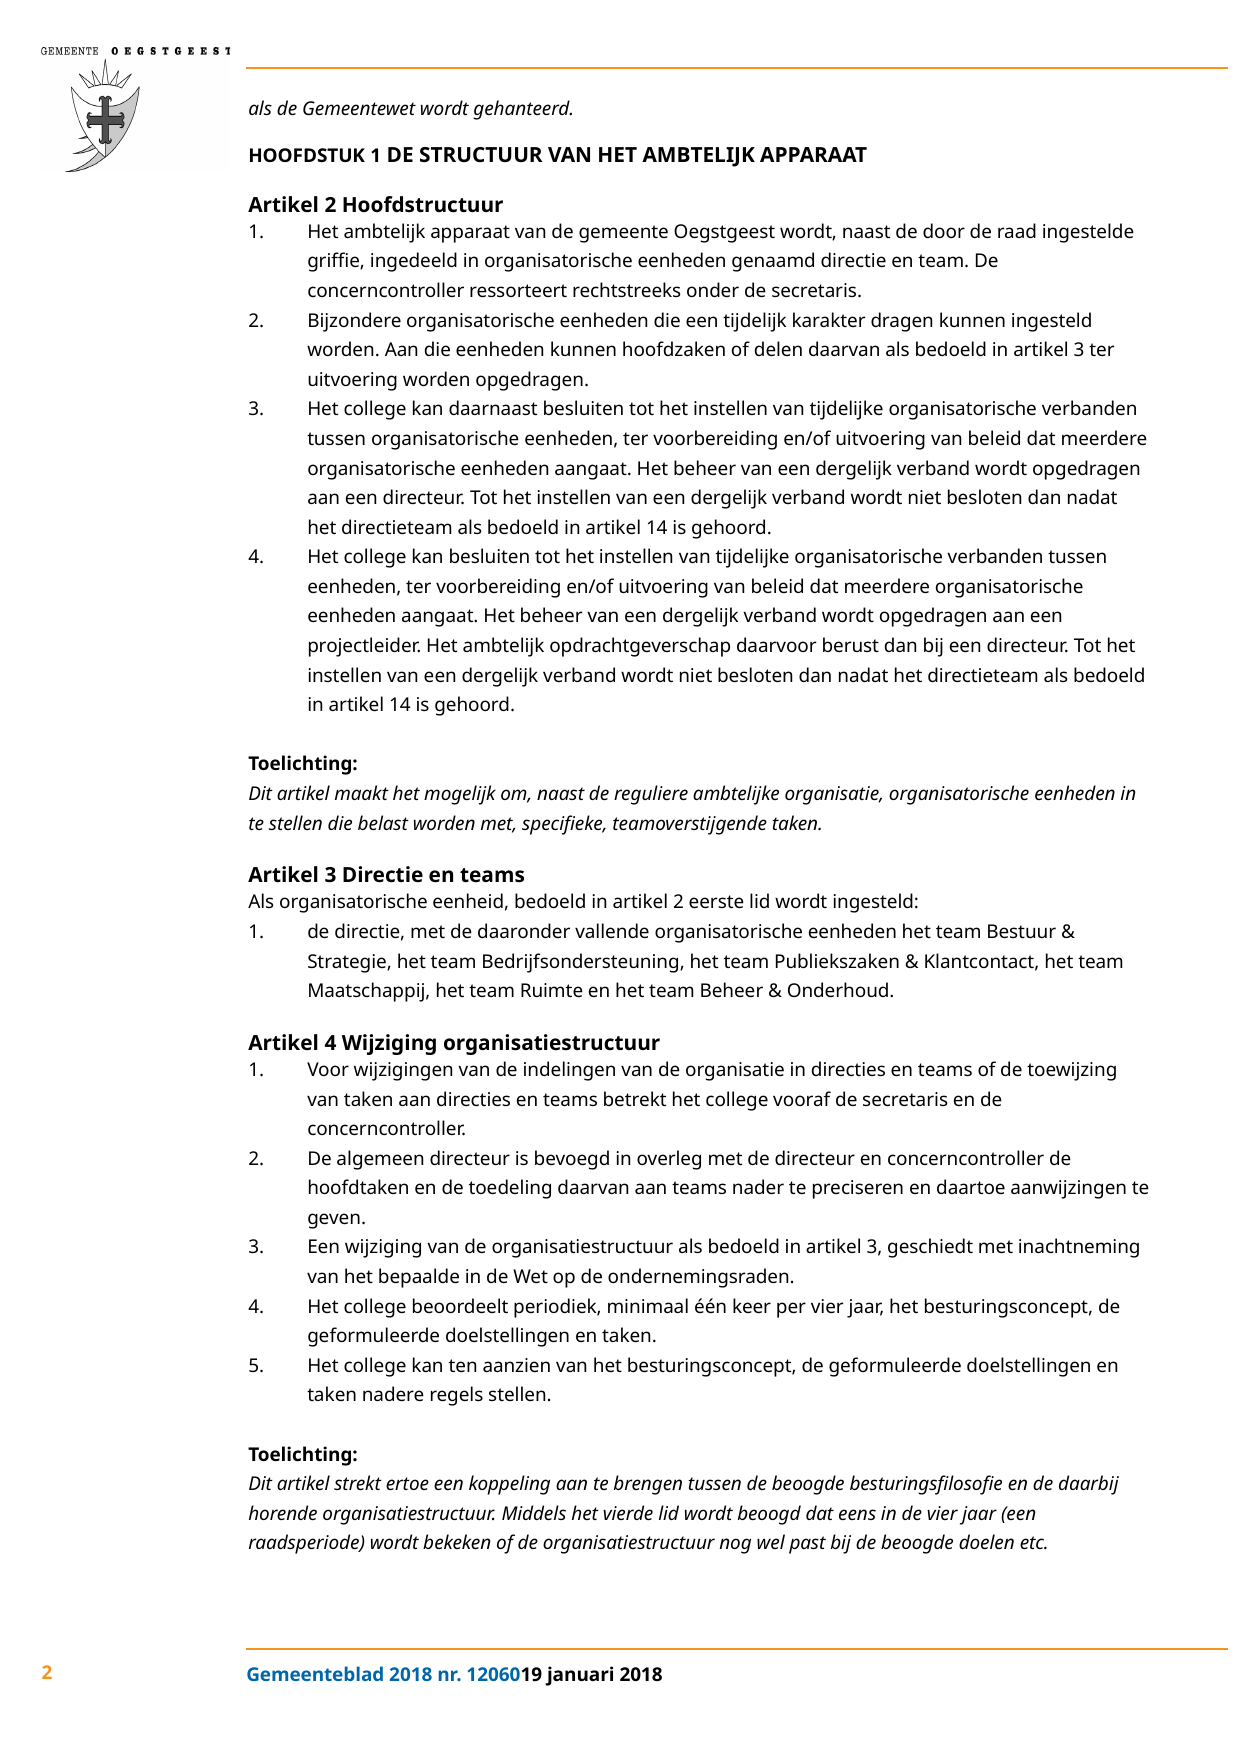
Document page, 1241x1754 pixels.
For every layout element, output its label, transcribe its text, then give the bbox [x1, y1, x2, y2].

text HOOFDSTUK 1 DE STRUCTUUR VAN HET AMBTELIJK APPARAAT [248, 140, 1152, 169]
text Toelichting: [248, 1441, 1152, 1467]
list Voor wijzigingen van de indelingen van de organisatie in directies en teams of de toewijzing van taken aan directies en teams betrekt het college vooraf de secretaris en de concerncontroller. [248, 1056, 1152, 1141]
list Het college beoordeelt periodiek, minimaal één keer per vier jaar, het besturingsconcept, de geformuleerde doelstellingen en taken. [248, 1293, 1152, 1348]
list Het college kan besluiten tot het instellen van tijdelijke organisatorische verbanden tussen eenheden, ter voorbereiding en/of uitvoering van beleid dat meerdere organisatorische eenheden aangaat. Het beheer van een dergelijk verband wordt opgedragen aan een projectleider. Het ambtelijk opdrachtgeverschap daarvoor berust dan bij een directeur. Tot het instellen van een dergelijk verband wordt niet besloten dan nadat het directieteam als bedoeld in artikel 14 is gehoord. [248, 543, 1152, 717]
list Het college kan daarnaast besluiten tot het instellen van tijdelijke organisatorische verbanden tussen organisatorische eenheden, ter voorbereiding en/of uitvoering van beleid dat meerdere organisatorische eenheden aangaat. Het beheer van een dergelijk verband wordt opgedragen aan een directeur. Tot het instellen van een dergelijk verband wordt niet besloten dan nadat het directieteam als bedoeld in artikel 14 is gehoord. [248, 396, 1152, 540]
text als de Gemeentewet wordt gehanteerd. [248, 95, 1152, 121]
list Het ambtelijk apparaat van de gemeente Oegstgeest wordt, naast de door de raad ingestelde griffie, ingedeeld in organisatorische eenheden genaamd directie en team. De concerncontroller ressorteert rechtstreeks onder de secretaris. [248, 218, 1152, 303]
text Artikel 3 Directie en teams [248, 860, 1152, 889]
text Artikel 2 Hoofdstructuur [248, 190, 1152, 218]
list Een wijziging van de organisatiestructuur als bedoeld in artikel 3, geschiedt met inachtneming van het bepaalde in de Wet op de ondernemingsraden. [248, 1234, 1152, 1289]
text Dit artikel strekt ertoe een koppeling aan te brengen tussen de beoogde besturingsfilosofie en de daarbij horende organisatiestructuur. Middels het vierde lid wordt beoogd dat eens in de vier jaar (een raadsperiode) wordt bekeken of de organisatiestructuur nog wel past bij de beoogde doelen etc. [248, 1470, 1152, 1555]
text Toelichting: [248, 751, 1152, 776]
text Als organisatorische eenheid, bedoeld in artikel 2 eerste lid wordt ingesteld: [248, 889, 1152, 914]
text Artikel 4 Wijziging organisatiestructuur [248, 1028, 1152, 1056]
text Dit artikel maakt het mogelijk om, naast de reguliere ambtelijke organisatie, organisatorische eenheden in te stellen die belast worden met, specifieke, teamoverstijgende taken. [248, 780, 1152, 836]
list Bijzondere organisatorische eenheden die een tijdelijk karakter dragen kunnen ingesteld worden. Aan die eenheden kunnen hoofdzaken of delen daarvan als bedoeld in artikel 3 ter uitvoering worden opgedragen. [248, 307, 1152, 392]
list De algemeen directeur is bevoegd in overleg met de directeur en concerncontroller de hoofdtaken en de toedeling daarvan aan teams nader te preciseren en daartoe aanwijzingen te geven. [248, 1145, 1152, 1230]
picture [41, 47, 231, 172]
list de directie, met de daaronder vallende organisatorische eenheden het team Bestuur & Strategie, het team Bedrijfsondersteuning, het team Publiekszaken & Klantcontact, het team Maatschappij, het team Ruimte en het team Beheer & Onderhoud. [248, 918, 1152, 1003]
list Het college kan ten aanzien van het besturingsconcept, de geformuleerde doelstellingen en taken nadere regels stellen. [248, 1352, 1152, 1407]
